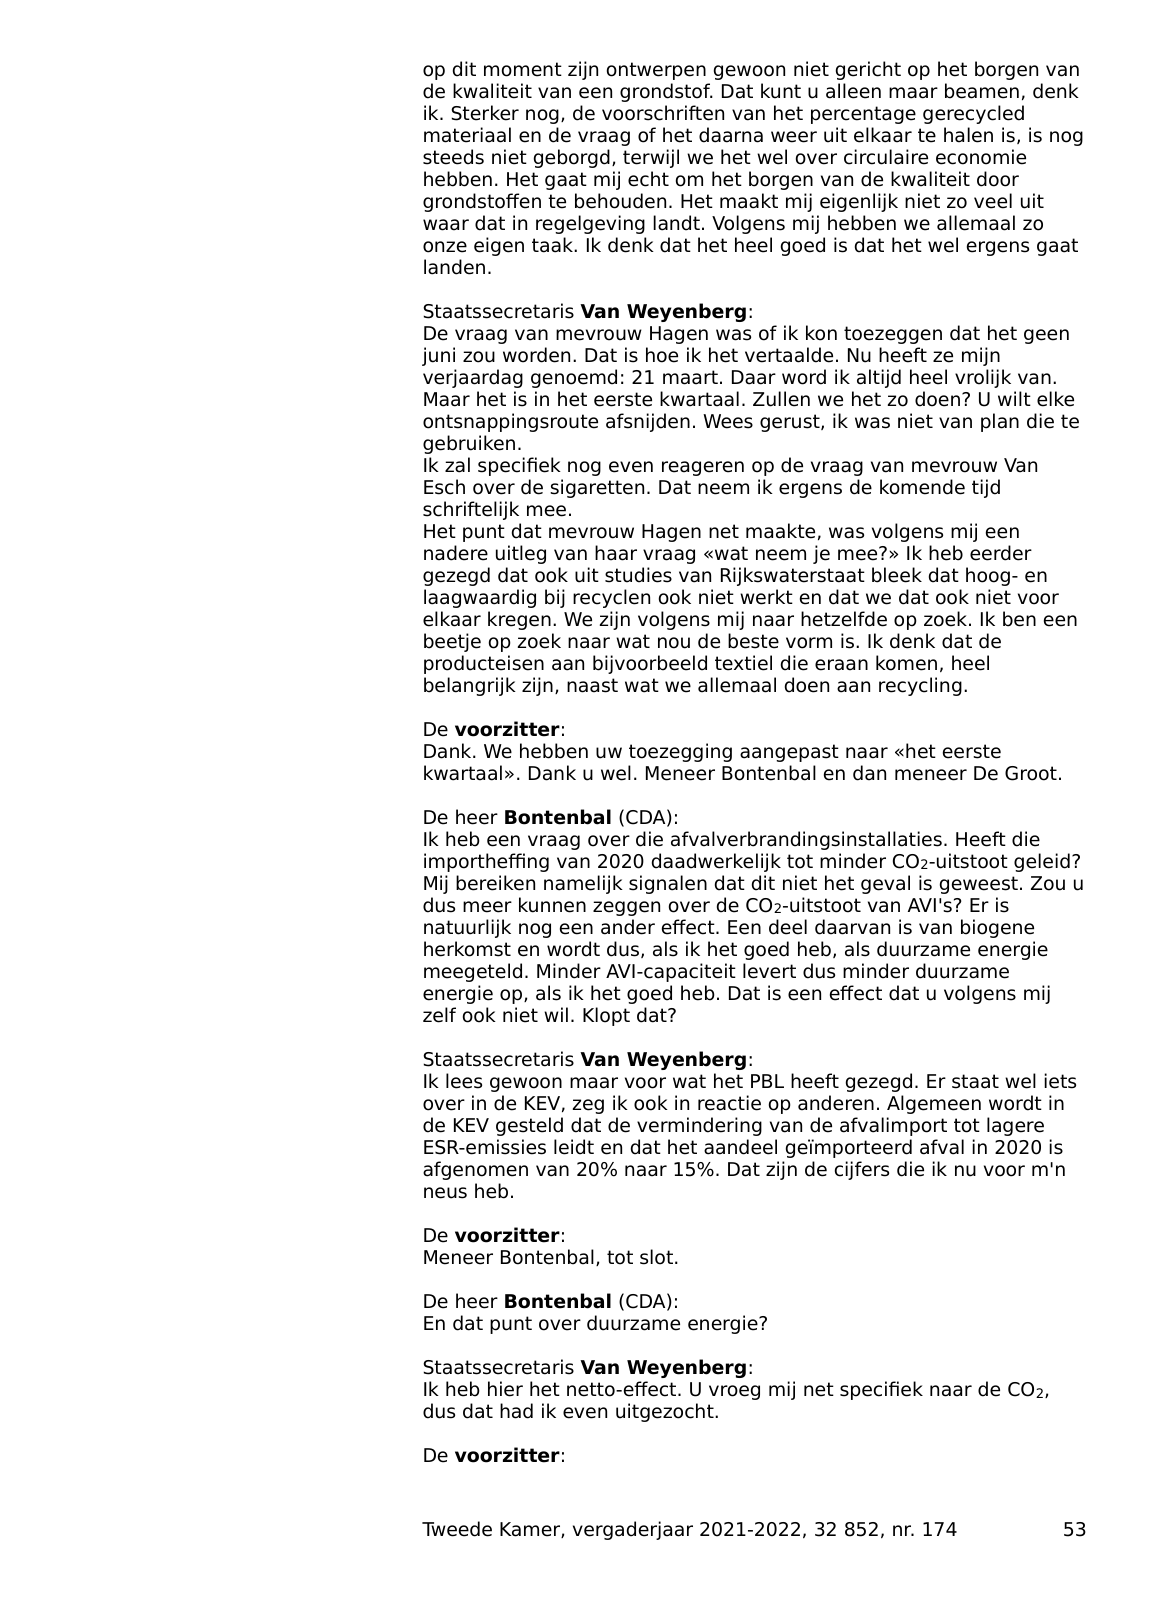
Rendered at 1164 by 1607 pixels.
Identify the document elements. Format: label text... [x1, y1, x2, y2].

text Het punt dat mevrouw Hagen net maakte, was volgens mij een nadere uitleg van haar vraag «wat neem je mee?» Ik heb eerder gezegd dat ook uit studies van Rijkswaterstaat bleek dat hoog- en laagwaardig bij recyclen ook niet werkt en dat we dat ook niet voor elkaar kregen. We zijn volgens mij naar hetzelfde op zoek. Ik ben een beetje op zoek naar wat nou de beste vorm is. Ik denk dat de producteisen aan bijvoorbeeld textiel die eraan komen, heel belangrijk zijn, naast wat we allemaal doen aan recycling. [422, 521, 1087, 697]
text De voorzitter: [422, 1225, 1087, 1247]
text Ik heb hier het netto-effect. U vroeg mij net specifiek naar de CO2, dus dat had ik even uitgezocht. [422, 1379, 1087, 1423]
text op dit moment zijn ontwerpen gewoon niet gericht op het borgen van de kwaliteit van een grondstof. Dat kunt u alleen maar beamen, denk ik. Sterker nog, de voorschriften van het percentage gerecycled materiaal en de vraag of het daarna weer uit elkaar te halen is, is nog steeds niet geborgd, terwijl we het wel over circulaire economie hebben. Het gaat mij echt om het borgen van de kwaliteit door grondstoffen te behouden. Het maakt mij eigenlijk niet zo veel uit waar dat in regelgeving landt. Volgens mij hebben we allemaal zo onze eigen taak. Ik denk dat het heel goed is dat het wel ergens gaat landen. [422, 59, 1087, 279]
text Ik zal specifiek nog even reageren op de vraag van mevrouw Van Esch over de sigaretten. Dat neem ik ergens de komende tijd schriftelijk mee. [422, 455, 1087, 521]
text De voorzitter: [422, 719, 1087, 741]
text En dat punt over duurzame energie? [422, 1313, 1087, 1335]
text Meneer Bontenbal, tot slot. [422, 1247, 1087, 1269]
text Ik heb een vraag over die afvalverbrandingsinstallaties. Heeft die importheffing van 2020 daadwerkelijk tot minder CO2-uitstoot geleid? Mij bereiken namelijk signalen dat dit niet het geval is geweest. Zou u dus meer kunnen zeggen over de CO2-uitstoot van AVI's? Er is natuurlijk nog een ander effect. Een deel daarvan is van biogene herkomst en wordt dus, als ik het goed heb, als duurzame energie meegeteld. Minder AVI-capaciteit levert dus minder duurzame energie op, als ik het goed heb. Dat is een effect dat u volgens mij zelf ook niet wil. Klopt dat? [422, 829, 1087, 1027]
text Staatssecretaris Van Weyenberg: [422, 1049, 1087, 1071]
text Dank. We hebben uw toezegging aangepast naar «het eerste kwartaal». Dank u wel. Meneer Bontenbal en dan meneer De Groot. [422, 741, 1087, 785]
text Ik lees gewoon maar voor wat het PBL heeft gezegd. Er staat wel iets over in de KEV, zeg ik ook in reactie op anderen. Algemeen wordt in de KEV gesteld dat de vermindering van de afvalimport tot lagere ESR-emissies leidt en dat het aandeel geïmporteerd afval in 2020 is afgenomen van 20% naar 15%. Dat zijn de cijfers die ik nu voor m'n neus heb. [422, 1071, 1087, 1203]
text De heer Bontenbal (CDA): [422, 807, 1087, 829]
text De vraag van mevrouw Hagen was of ik kon toezeggen dat het geen juni zou worden. Dat is hoe ik het vertaalde. Nu heeft ze mijn verjaardag genoemd: 21 maart. Daar word ik altijd heel vrolijk van. Maar het is in het eerste kwartaal. Zullen we het zo doen? U wilt elke ontsnappingsroute afsnijden. Wees gerust, ik was niet van plan die te gebruiken. [422, 323, 1087, 455]
text Staatssecretaris Van Weyenberg: [422, 1357, 1087, 1379]
text De voorzitter: [422, 1445, 1087, 1467]
text Staatssecretaris Van Weyenberg: [422, 301, 1087, 323]
text De heer Bontenbal (CDA): [422, 1291, 1087, 1313]
